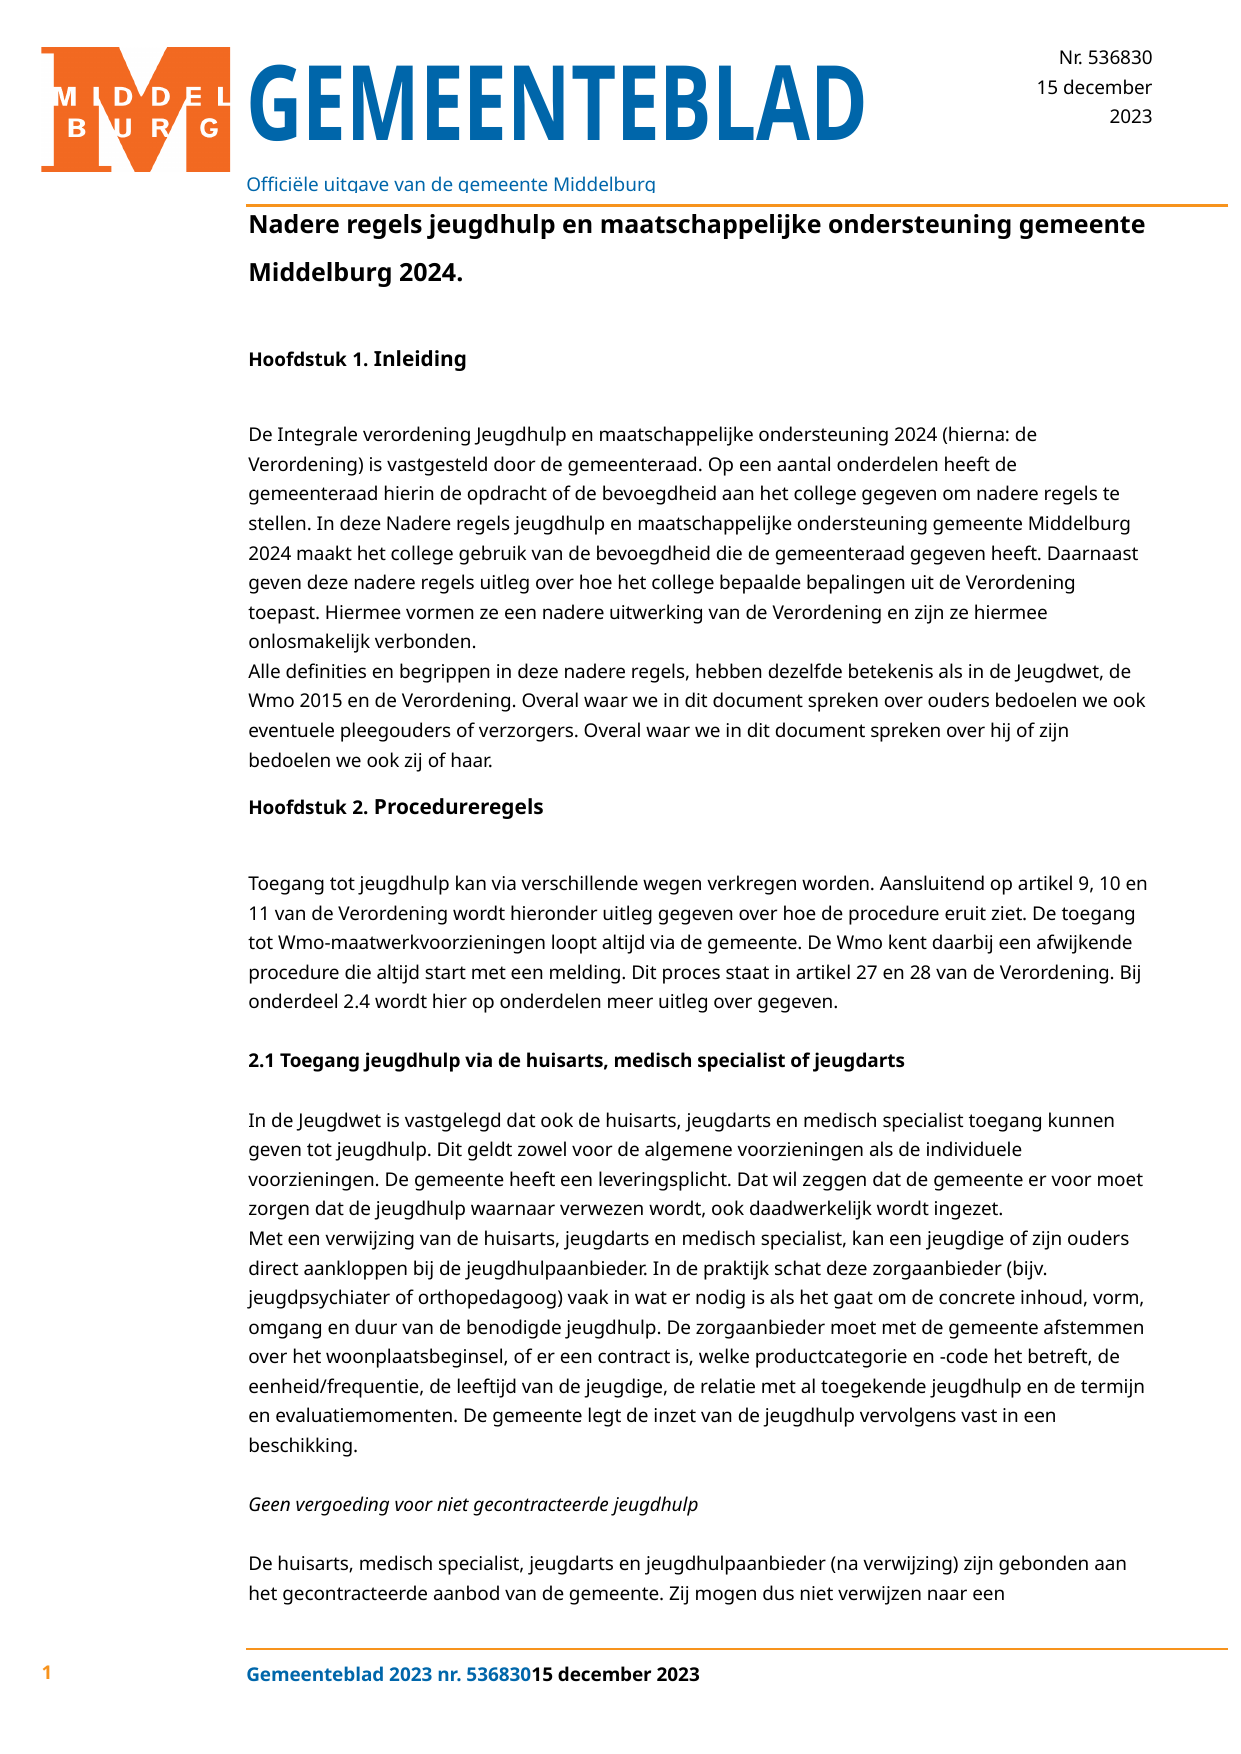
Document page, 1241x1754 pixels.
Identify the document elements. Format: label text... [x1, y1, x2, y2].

text Alle definities en begrippen in deze nadere regels, hebben dezelfde betekenis als in de Jeugdwet, de Wmo 2015 en de Verordening. Overal waar we in dit document spreken over ouders bedoelen we ook eventuele pleegouders of verzorgers. Overal waar we in dit document spreken over hij of zijn bedoelen we ook zij of haar. [248, 658, 1152, 772]
picture [41, 47, 231, 172]
text Geen vergoeding voor niet gecontracteerde jeugdhulp [248, 1491, 1152, 1517]
text Met een verwijzing van de huisarts, jeugdarts en medisch specialist, kan een jeugdige of zijn ouders direct aankloppen bij de jeugdhulpaanbieder. In de praktijk schat deze zorgaanbieder (bijv. jeugdpsychiater of orthopedagoog) vaak in wat er nodig is als het gaat om de concrete inhoud, vorm, omgang en duur van de benodigde jeugdhulp. De zorgaanbieder moet met de gemeente afstemmen over het woonplaatsbeginsel, of er een contract is, welke productcategorie en -code het betreft, de eenheid/frequentie, de leeftijd van de jeugdige, de relatie met al toegekende jeugdhulp en de termijn en evaluatiemomenten. De gemeente legt de inzet van de jeugdhulp vervolgens vast in een beschikking. [248, 1225, 1152, 1458]
text Nadere regels jeugdhulp en maatschappelijke ondersteuning gemeente Middelburg 2024. [248, 207, 1152, 288]
text De Integrale verordening Jeugdhulp en maatschappelijke ondersteuning 2024 (hierna: de Verordening) is vastgesteld door de gemeenteraad. Op een aantal onderdelen heeft de gemeenteraad hierin de opdracht of de bevoegdheid aan het college gegeven om nadere regels te stellen. In deze Nadere regels jeugdhulp en maatschappelijke ondersteuning gemeente Middelburg 2024 maakt het college gebruik van de bevoegdheid die de gemeenteraad gegeven heeft. Daarnaast geven deze nadere regels uitleg over hoe het college bepaalde bepalingen uit de Verordening toepast. Hiermee vormen ze een nadere uitwerking van de Verordening en zijn ze hiermee onlosmakelijk verbonden. [248, 421, 1152, 654]
text In de Jeugdwet is vastgelegd dat ook de huisarts, jeugdarts en medisch specialist toegang kunnen geven tot jeugdhulp. Dit geldt zowel voor de algemene voorzieningen als de individuele voorzieningen. De gemeente heeft een leveringsplicht. Dat wil zeggen dat de gemeente er voor moet zorgen dat de jeugdhulp waarnaar verwezen wordt, ook daadwerkelijk wordt ingezet. [248, 1107, 1152, 1221]
text Hoofdstuk 2. Procedureregels [248, 792, 1152, 821]
text De huisarts, medisch specialist, jeugdarts en jeugdhulpaanbieder (na verwijzing) zijn gebonden aan het gecontracteerde aanbod van de gemeente. Zij mogen dus niet verwijzen naar een [248, 1551, 1152, 1606]
text Toegang tot jeugdhulp kan via verschillende wegen verkregen worden. Aansluitend op artikel 9, 10 en 11 van de Verordening wordt hieronder uitleg gegeven over hoe de procedure eruit ziet. De toegang tot Wmo-maatwerkvoorzieningen loopt altijd via de gemeente. De Wmo kent daarbij een afwijkende procedure die altijd start met een melding. Dit proces staat in artikel 27 en 28 van de Verordening. Bij onderdeel 2.4 wordt hier op onderdelen meer uitleg over gegeven. [248, 870, 1152, 1014]
text 2.1 Toegang jeugdhulp via de huisarts, medisch specialist of jeugdarts [248, 1048, 1152, 1073]
text Hoofdstuk 1. Inleiding [248, 344, 1152, 372]
